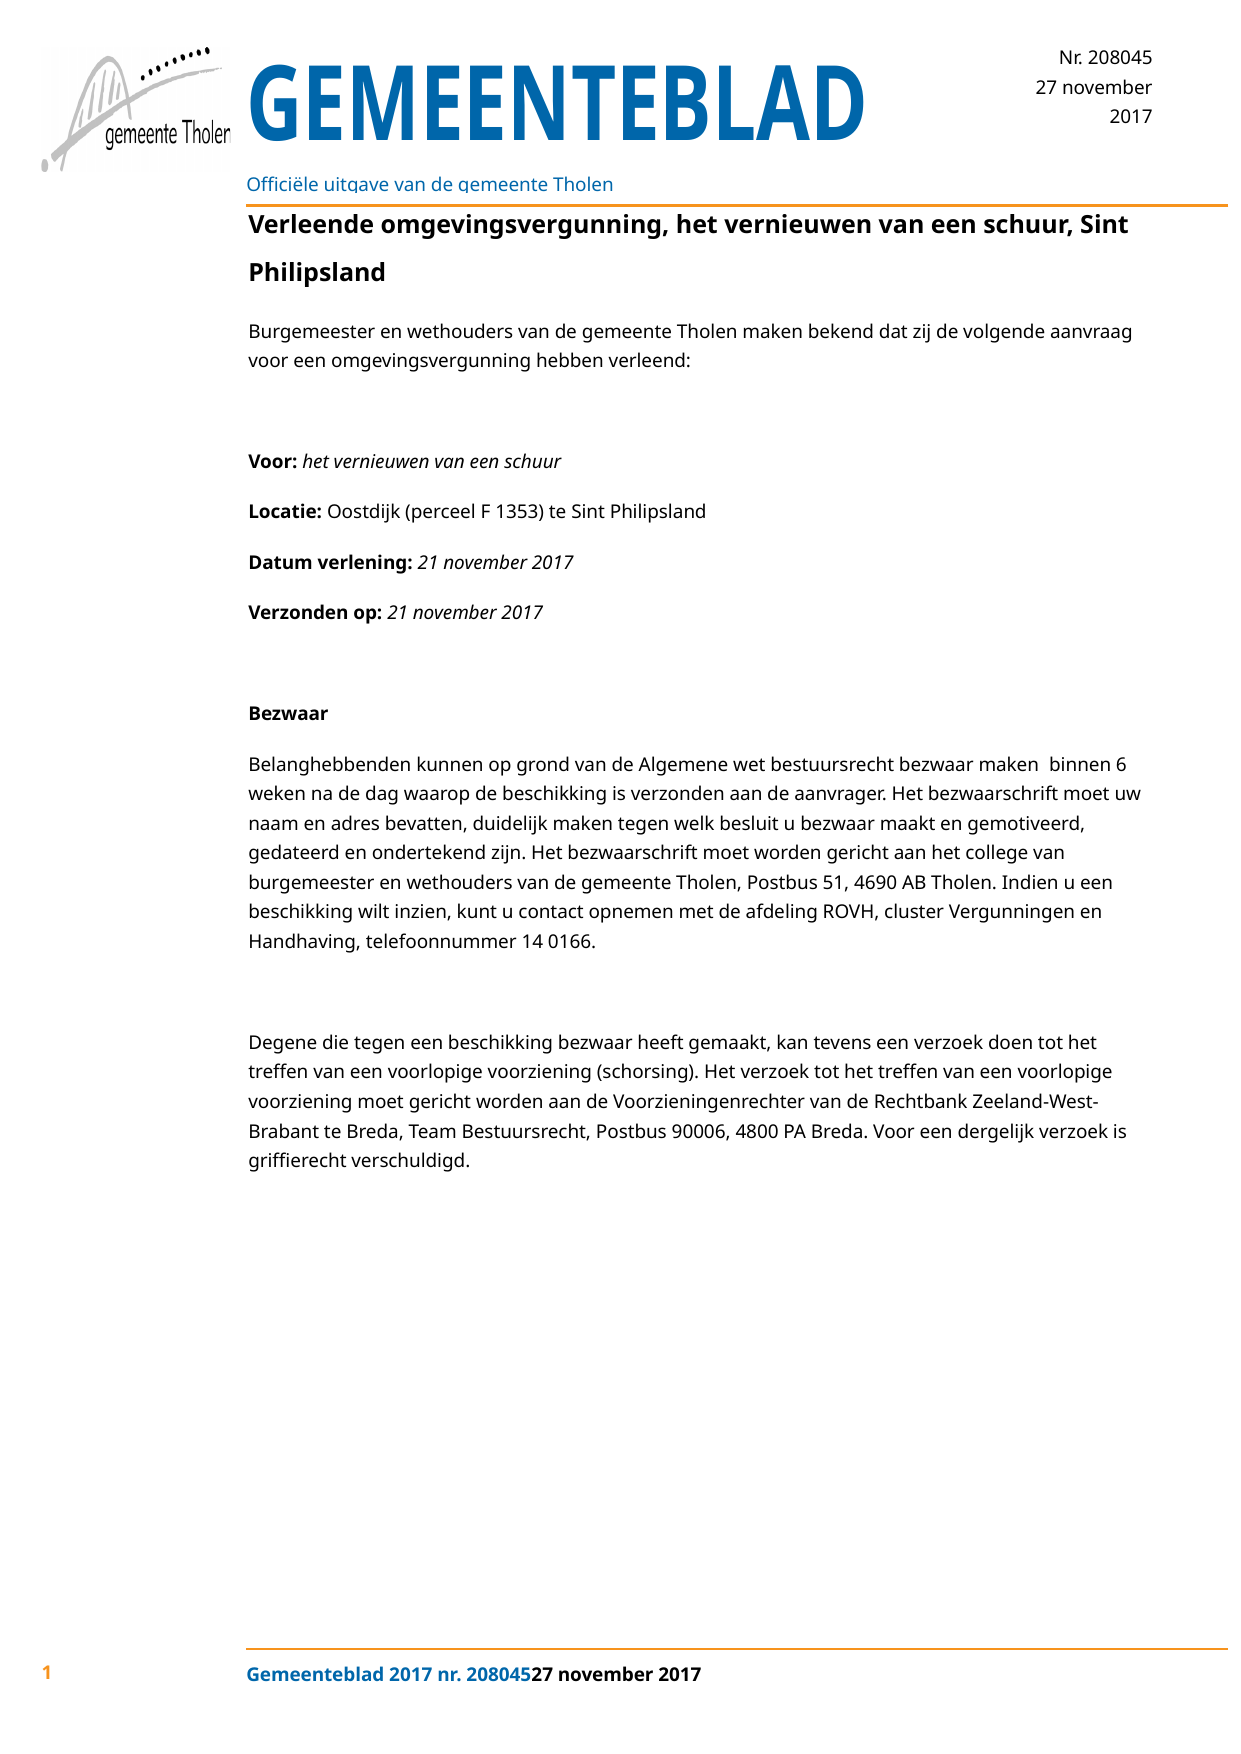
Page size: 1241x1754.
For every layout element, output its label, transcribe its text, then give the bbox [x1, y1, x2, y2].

text Verleende omgevingsvergunning, het vernieuwen van een schuur, Sint Philipsland [248, 207, 1152, 288]
text Burgemeester en wethouders van de gemeente Tholen maken bekend dat zij de volgende aanvraag voor een omgevingsvergunning hebben verleend: [248, 318, 1152, 373]
text Bezwaar [248, 700, 1152, 726]
text Voor: het vernieuwen van een schuur [248, 448, 1152, 474]
text Locatie: Oostdijk (perceel F 1353) te Sint Philipsland [248, 499, 1152, 524]
picture [41, 47, 231, 172]
text Verzonden op: 21 november 2017 [248, 599, 1152, 625]
text Belanghebbenden kunnen op grond van de Algemene wet bestuursrecht bezwaar maken binnen 6 weken na de dag waarop de beschikking is verzonden aan de aanvrager. Het bezwaarschrift moet uw naam en adres bevatten, duidelijk maken tegen welk besluit u bezwaar maakt en gemotiveerd, gedateerd en ondertekend zijn. Het bezwaarschrift moet worden gericht aan het college van burgemeester en wethouders van de gemeente Tholen, Postbus 51, 4690 AB Tholen. Indien u een beschikking wilt inzien, kunt u contact opnemen met de afdeling ROVH, cluster Vergunningen en Handhaving, telefoonnummer 14 0166. [248, 751, 1152, 954]
text Degene die tegen een beschikking bezwaar heeft gemaakt, kan tevens een verzoek doen tot het treffen van een voorlopige voorziening (schorsing). Het verzoek tot het treffen van een voorlopige voorziening moet gericht worden aan de Voorzieningenrechter van de Rechtbank Zeeland-West-Brabant te Breda, Team Bestuursrecht, Postbus 90006, 4800 PA Breda. Voor een dergelijk verzoek is griffierecht verschuldigd. [248, 1029, 1152, 1173]
text Datum verlening: 21 november 2017 [248, 549, 1152, 575]
